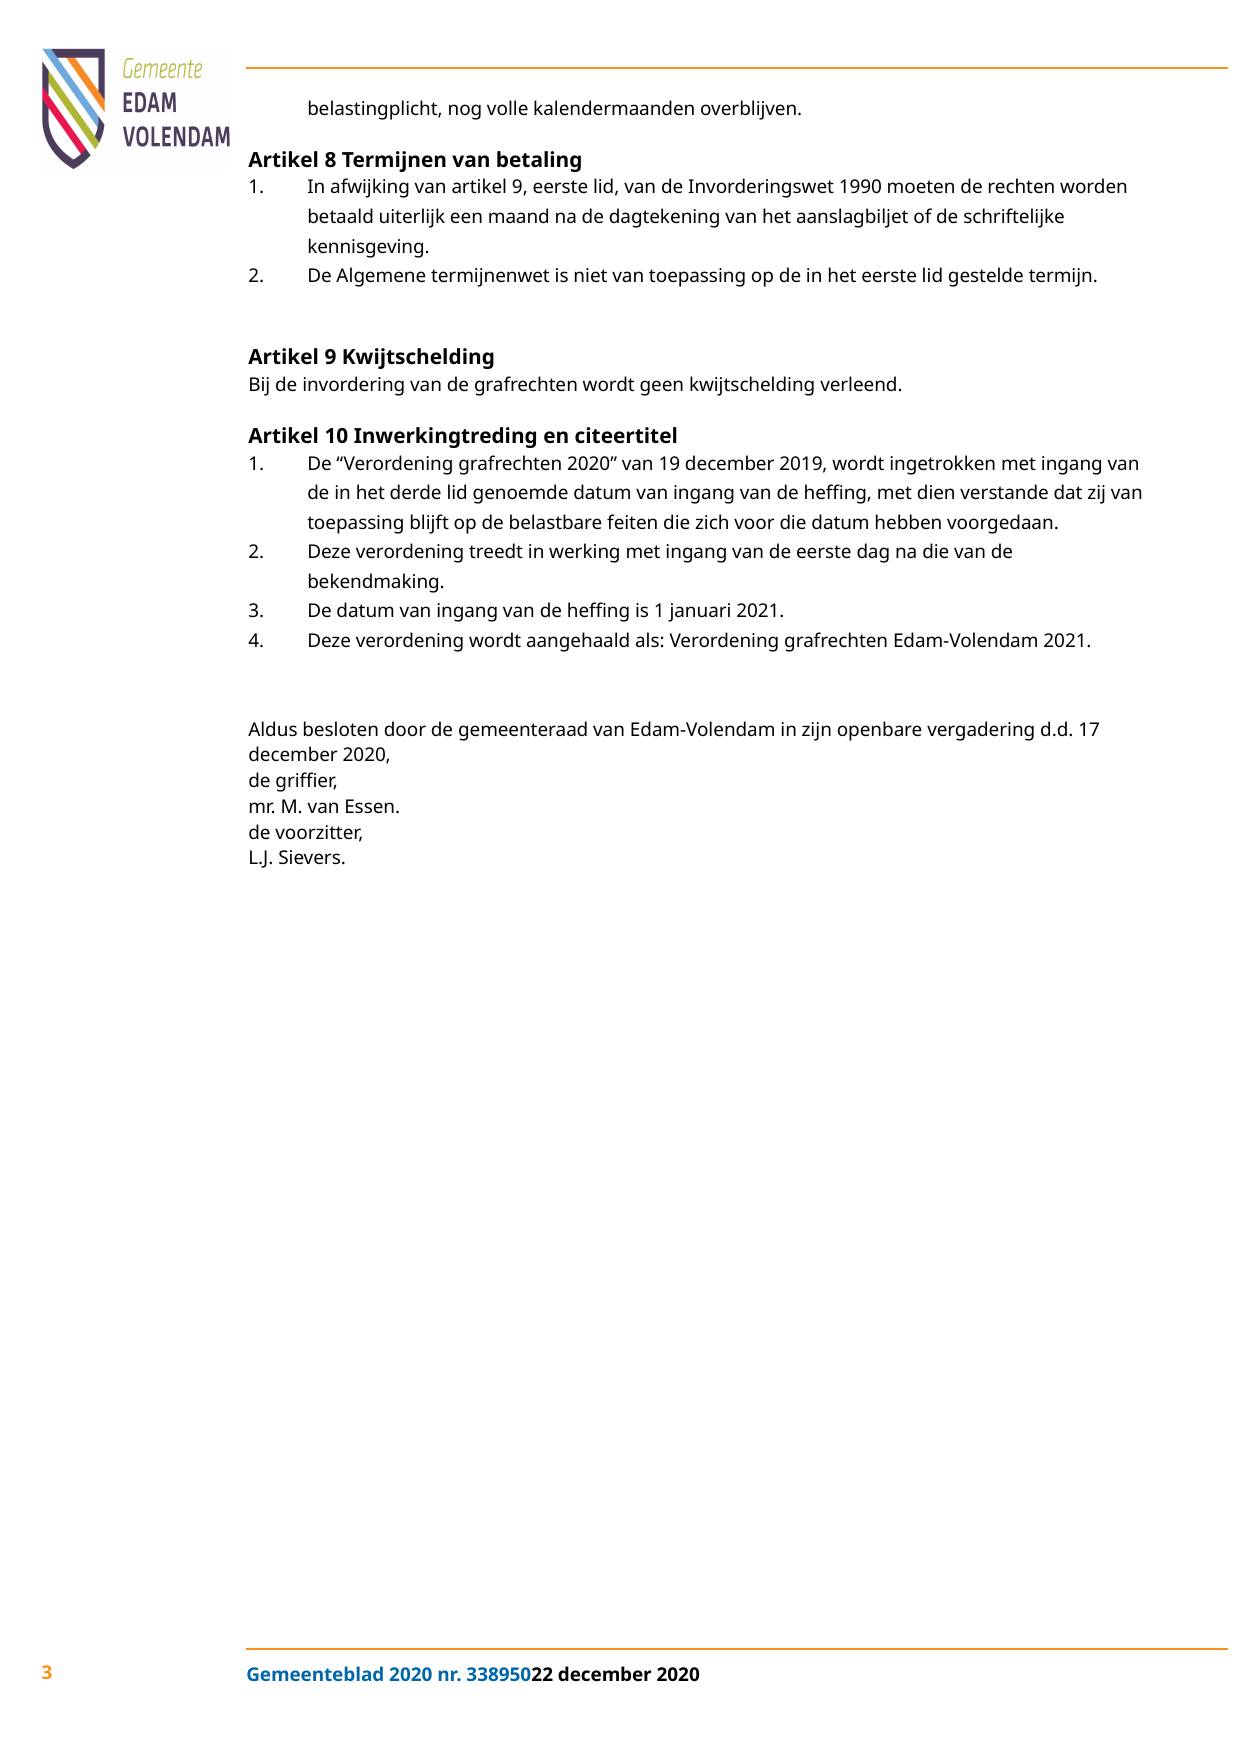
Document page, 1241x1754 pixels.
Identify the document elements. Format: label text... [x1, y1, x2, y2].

text Artikel 9 Kwijtschelding [248, 342, 1152, 371]
list In afwijking van artikel 9, eerste lid, van de Invorderingswet 1990 moeten de rechten worden betaald uiterlijk een maand na de dagtekening van het aanslagbiljet of de schriftelijke kennisgeving. [248, 174, 1152, 258]
picture [41, 47, 231, 172]
text mr. M. van Essen. [248, 793, 1152, 819]
text Bij de invordering van de grafrechten wordt geen kwijtschelding verleend. [248, 371, 1152, 397]
text Artikel 8 Termijnen van betaling [248, 145, 1152, 174]
list De Algemene termijnenwet is niet van toepassing op de in het eerste lid gestelde termijn. [248, 262, 1152, 288]
list belastingplicht, nog volle kalendermaanden overblijven. [248, 95, 1152, 121]
list Deze verordening treedt in werking met ingang van de eerste dag na die van de bekendmaking. [248, 538, 1152, 594]
text Aldus besloten door de gemeenteraad van Edam-Volendam in zijn openbare vergadering d.d. 17 december 2020, [248, 716, 1152, 767]
text L.J. Sievers. [248, 844, 1152, 870]
text de voorzitter, [248, 819, 1152, 844]
text Artikel 10 Inwerkingtreding en citeertitel [248, 421, 1152, 450]
list De datum van ingang van de heffing is 1 januari 2021. [248, 598, 1152, 623]
text de griffier, [248, 767, 1152, 793]
list Deze verordening wordt aangehaald als: Verordening grafrechten Edam-Volendam 2021. [248, 627, 1152, 653]
list De “Verordening grafrechten 2020” van 19 december 2019, wordt ingetrokken met ingang van de in het derde lid genoemde datum van ingang van de heffing, met dien verstande dat zij van toepassing blijft op de belastbare feiten die zich voor die datum hebben voorgedaan. [248, 450, 1152, 534]
